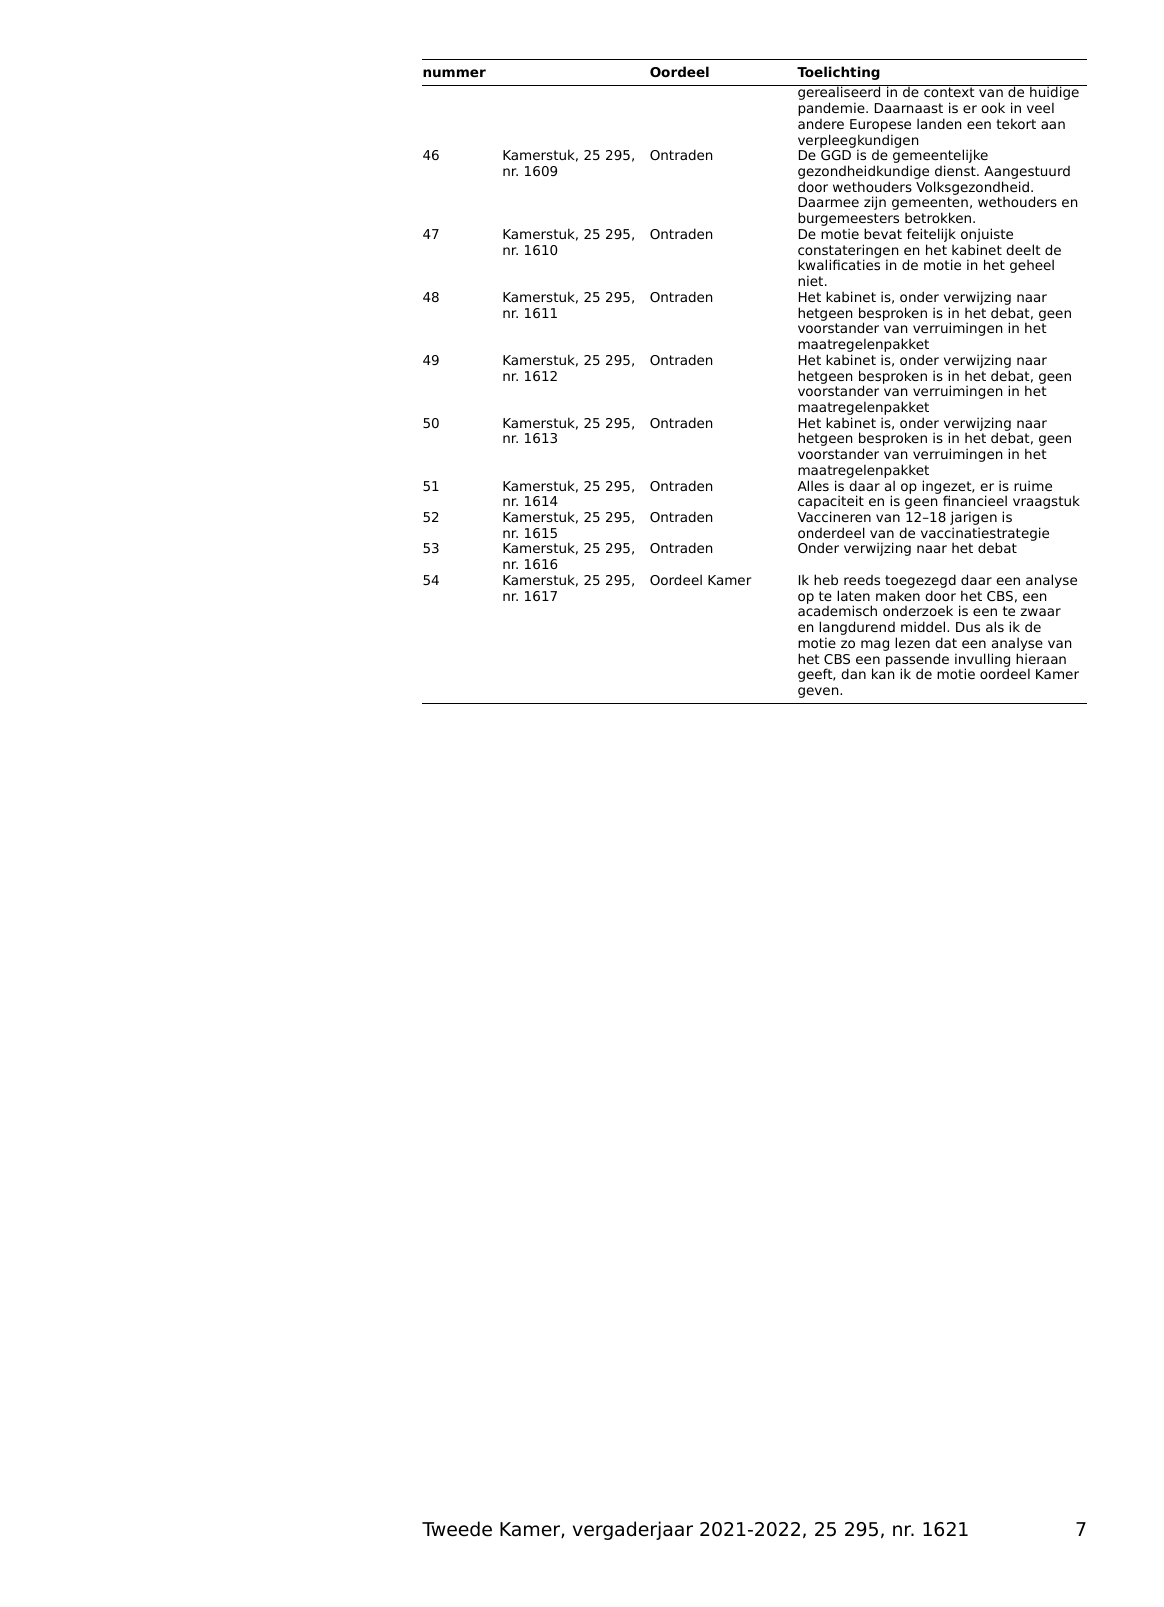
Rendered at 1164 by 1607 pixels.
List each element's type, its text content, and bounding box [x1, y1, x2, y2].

table_cell 48 [422, 290, 496, 353]
table_cell Ontraden [644, 290, 791, 353]
table_cell De motie bevat feitelijk onjuiste constateringen en het kabinet deelt de kwalificaties in de motie in het geheel niet. [791, 227, 1087, 290]
table_cell Kamerstuk, 25 295, nr. 1611 [496, 290, 644, 353]
table_cell 50 [422, 416, 496, 478]
table_cell [422, 86, 496, 148]
table_cell Ontraden [644, 353, 791, 416]
table_cell Kamerstuk, 25 295, nr. 1616 [496, 541, 644, 573]
table_cell 47 [422, 227, 496, 290]
table_cell Ontraden [644, 416, 791, 478]
table_cell Kamerstuk, 25 295, nr. 1615 [496, 510, 644, 541]
table_cell [644, 86, 791, 148]
table_cell Het kabinet is, onder verwijzing naar hetgeen besproken is in het debat, geen voorstander van verruimingen in het maatregelenpakket [791, 290, 1087, 353]
table_cell 53 [422, 541, 496, 573]
table_cell 49 [422, 353, 496, 416]
table_cell Kamerstuk, 25 295, nr. 1610 [496, 227, 644, 290]
table_cell Ik heb reeds toegezegd daar een analyse op te laten maken door het CBS, een academisch onderzoek is een te zwaar en langdurend middel. Dus als ik de motie zo mag lezen dat een analyse van het CBS een passende invulling hieraan geeft, dan kan ik de motie oordeel Kamer geven. [791, 573, 1087, 703]
table_cell Het kabinet is, onder verwijzing naar hetgeen besproken is in het debat, geen voorstander van verruimingen in het maatregelenpakket [791, 416, 1087, 478]
table_cell Het kabinet is, onder verwijzing naar hetgeen besproken is in het debat, geen voorstander van verruimingen in het maatregelenpakket [791, 353, 1087, 416]
table_cell De GGD is de gemeentelijke gezondheidkundige dienst. Aangestuurd door wethouders Volksgezondheid. Daarmee zijn gemeenten, wethouders en burgemeesters betrokken. [791, 148, 1087, 227]
table_cell Kamerstuk, 25 295, nr. 1612 [496, 353, 644, 416]
table_cell 46 [422, 148, 496, 227]
table_cell Onder verwijzing naar het debat [791, 541, 1087, 573]
table_header nummer [422, 60, 496, 85]
table_cell Ontraden [644, 227, 791, 290]
table_cell [496, 86, 644, 148]
table_cell Kamerstuk, 25 295, nr. 1617 [496, 573, 644, 703]
table_cell Vaccineren van 12–18 jarigen is onderdeel van de vaccinatiestrategie [791, 510, 1087, 541]
table_cell gerealiseerd in de context van de huidige pandemie. Daarnaast is er ook in veel andere Europese landen een tekort aan verpleegkundigen [791, 86, 1087, 148]
table_cell Kamerstuk, 25 295, nr. 1614 [496, 479, 644, 510]
table_cell Kamerstuk, 25 295, nr. 1613 [496, 416, 644, 478]
table_cell Ontraden [644, 541, 791, 573]
table_cell Alles is daar al op ingezet, er is ruime capaciteit en is geen financieel vraagstuk [791, 479, 1087, 510]
table_cell Kamerstuk, 25 295, nr. 1609 [496, 148, 644, 227]
table_cell 54 [422, 573, 496, 703]
table_cell Oordeel Kamer [644, 573, 791, 703]
table_cell 52 [422, 510, 496, 541]
table_header Toelichting [791, 60, 1087, 85]
table_cell 51 [422, 479, 496, 510]
table_cell Ontraden [644, 510, 791, 541]
table_cell Ontraden [644, 148, 791, 227]
table_header Oordeel [644, 60, 791, 85]
table_header [496, 60, 644, 85]
table_cell Ontraden [644, 479, 791, 510]
